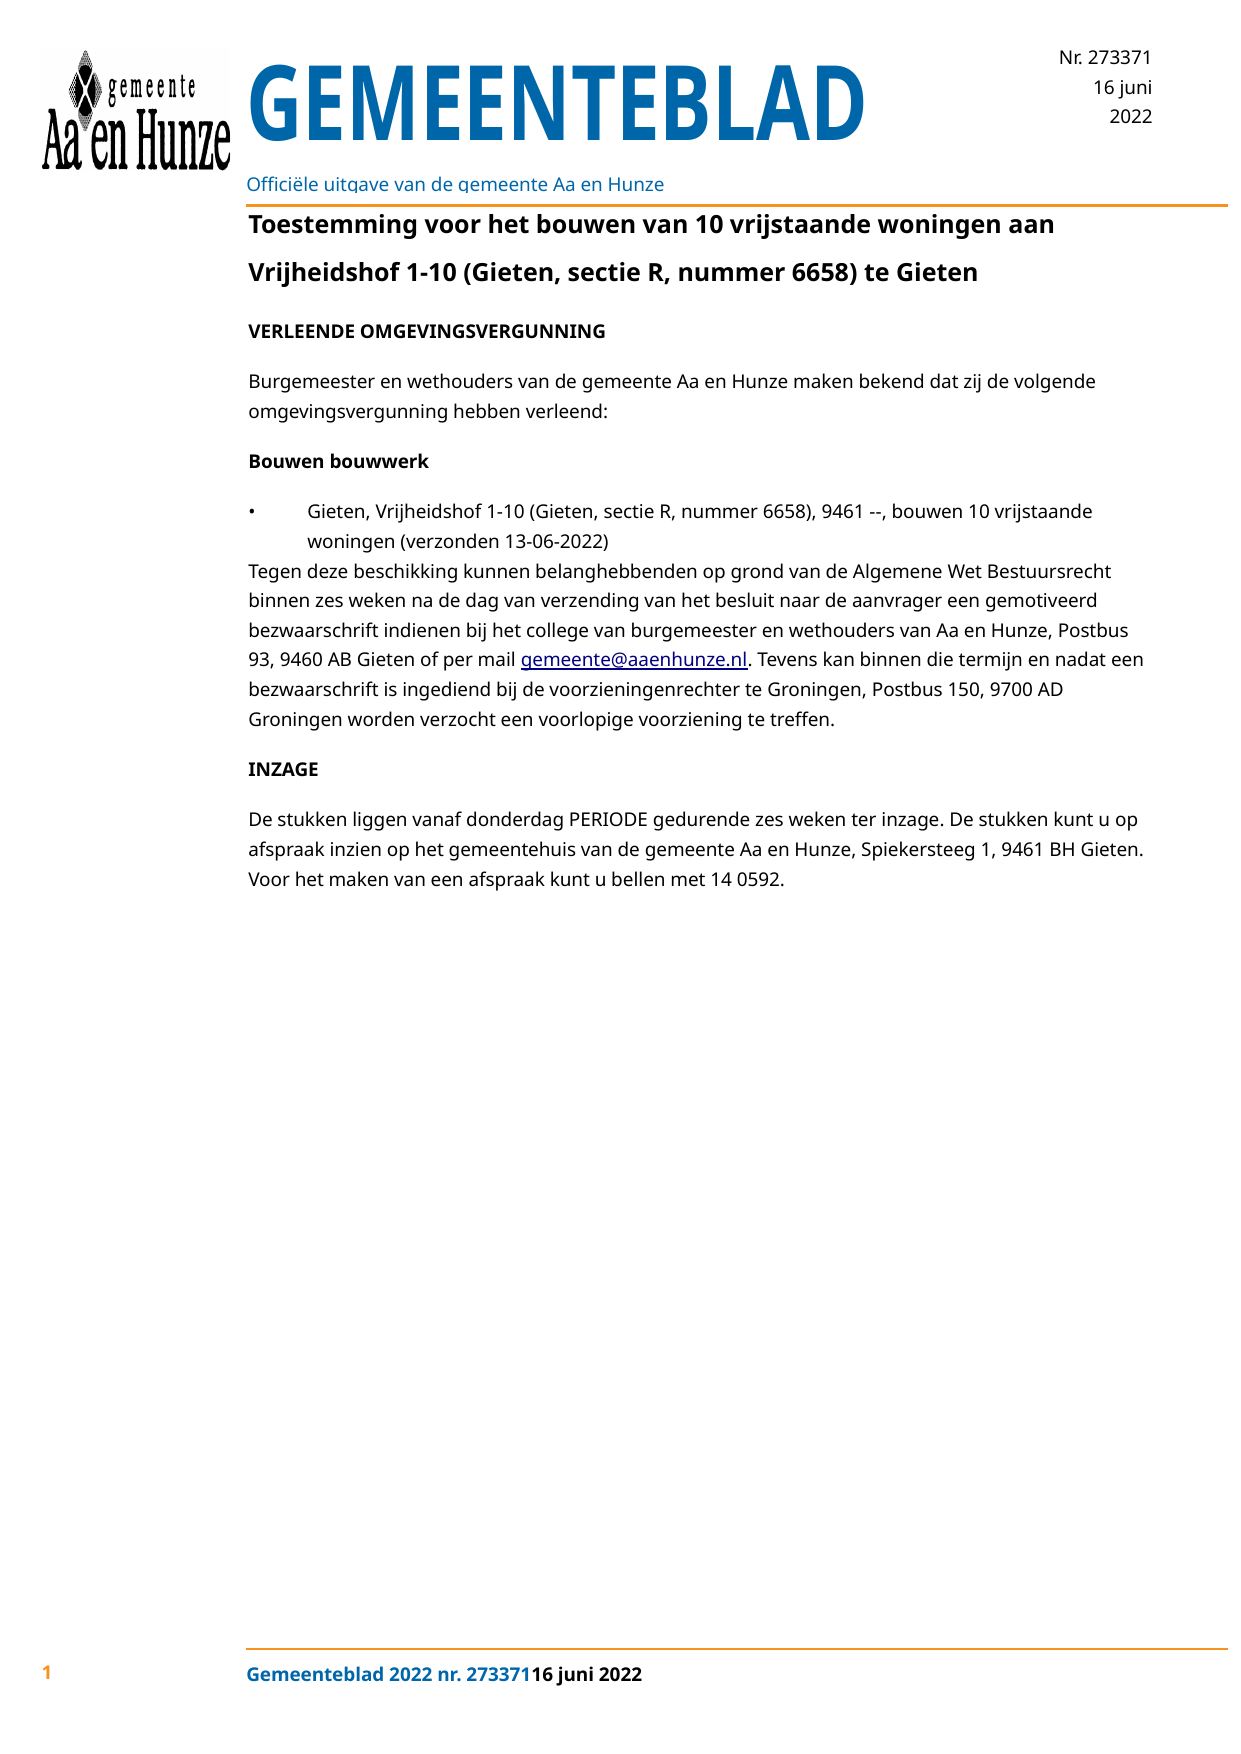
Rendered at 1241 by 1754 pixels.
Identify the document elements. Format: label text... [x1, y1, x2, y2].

text VERLEENDE OMGEVINGSVERGUNNING [248, 318, 1152, 344]
picture [41, 47, 231, 172]
text Tegen deze beschikking kunnen belanghebbenden op grond van de Algemene Wet Bestuursrecht binnen zes weken na de dag van verzending van het besluit naar de aanvrager een gemotiveerd bezwaarschrift indienen bij het college van burgemeester en wethouders van Aa en Hunze, Postbus 93, 9460 AB Gieten of per mail gemeente@aaenhunze.nl. Tevens kan binnen die termijn en nadat een bezwaarschrift is ingediend bij de voorzieningenrechter te Groningen, Postbus 150, 9700 AD Groningen worden verzocht een voorlopige voorziening te treffen. [248, 558, 1152, 732]
text Burgemeester en wethouders van de gemeente Aa en Hunze maken bekend dat zij de volgende omgevingsvergunning hebben verleend: [248, 368, 1152, 424]
list Gieten, Vrijheidshof 1-10 (Gieten, sectie R, nummer 6658), 9461 --, bouwen 10 vrijstaande woningen (verzonden 13-06-2022) [248, 499, 1152, 554]
text INZAGE [248, 756, 1152, 782]
text Bouwen bouwwerk [248, 448, 1152, 474]
text De stukken liggen vanaf donderdag PERIODE gedurende zes weken ter inzage. De stukken kunt u op afspraak inzien op het gemeentehuis van de gemeente Aa en Hunze, Spiekersteeg 1, 9461 BH Gieten. Voor het maken van een afspraak kunt u bellen met 14 0592. [248, 807, 1152, 892]
text Toestemming voor het bouwen van 10 vrijstaande woningen aan Vrijheidshof 1-10 (Gieten, sectie R, nummer 6658) te Gieten [248, 207, 1152, 288]
